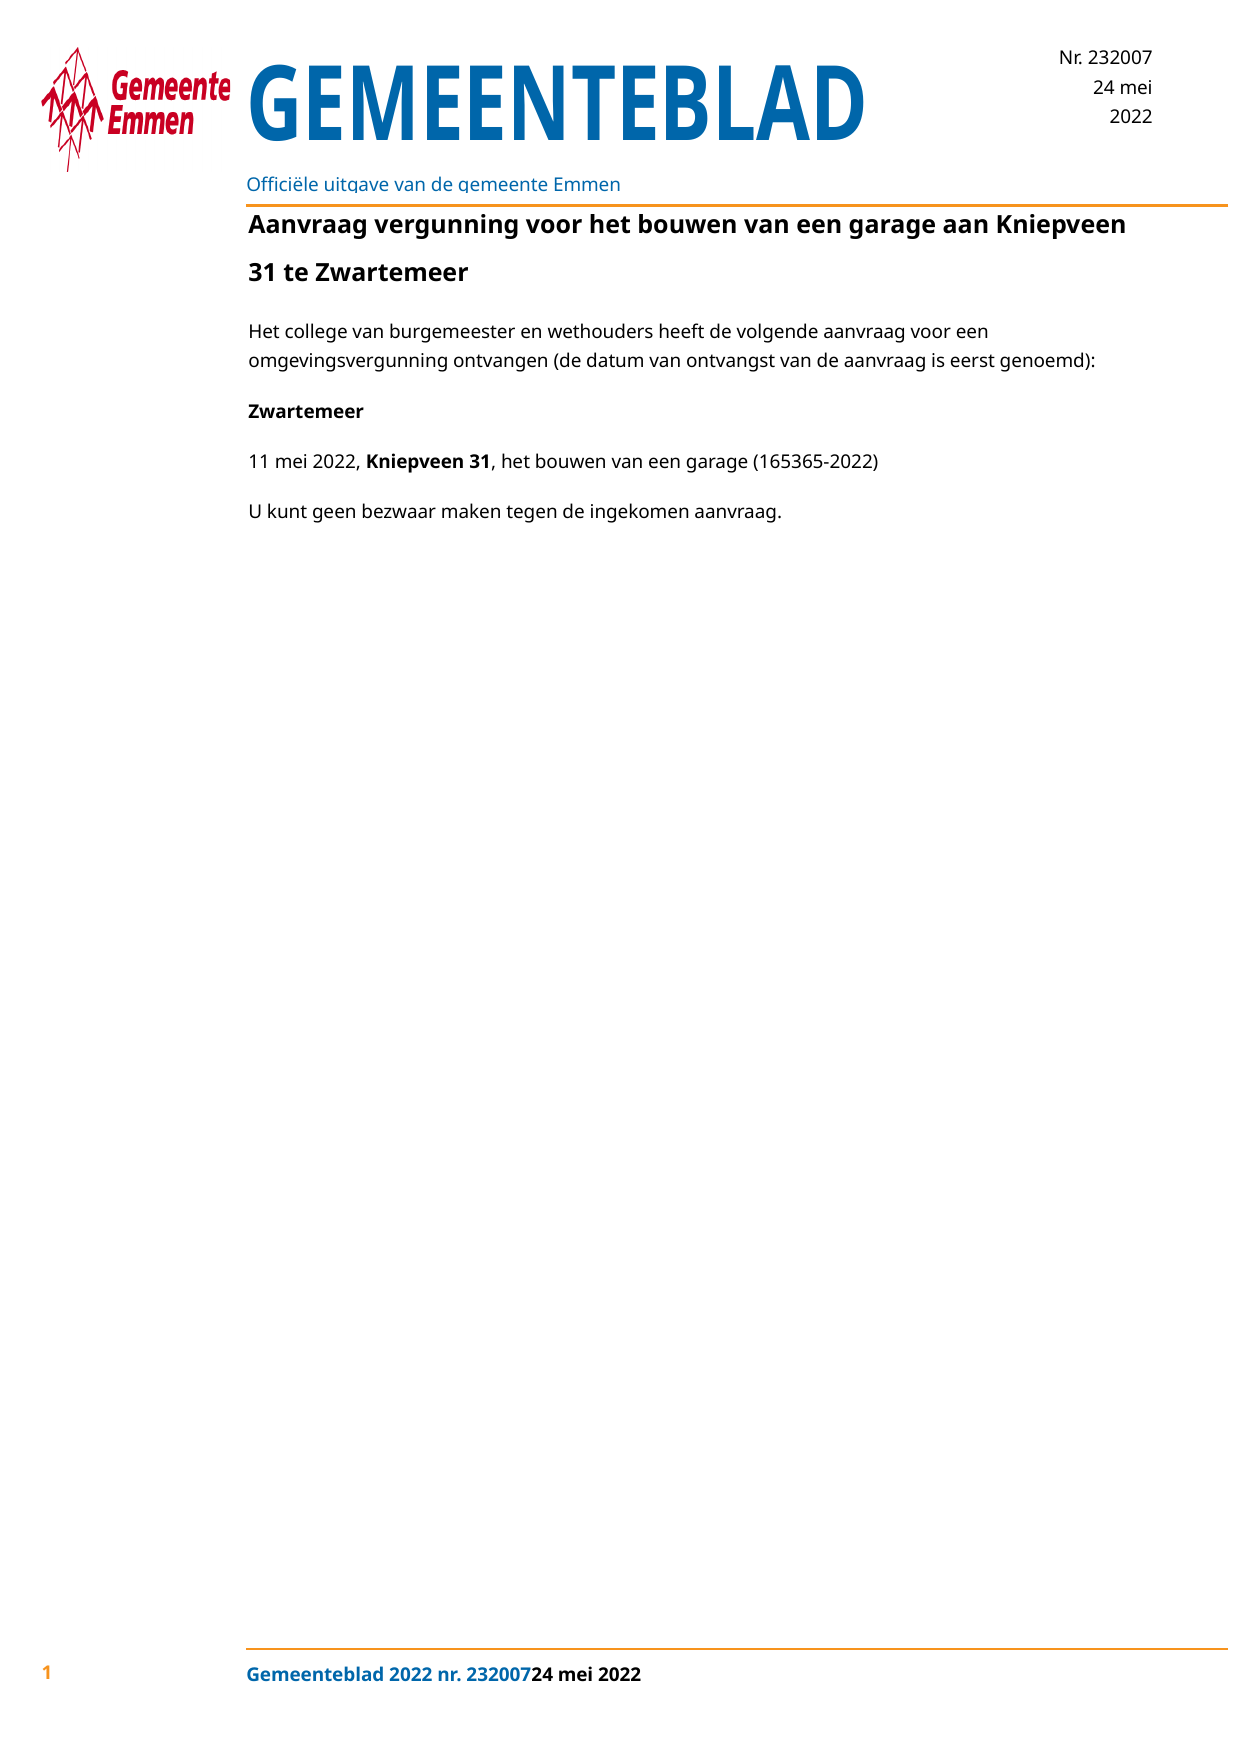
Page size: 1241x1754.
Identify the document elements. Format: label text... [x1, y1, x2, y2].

text Zwartemeer [248, 398, 1152, 424]
text Aanvraag vergunning voor het bouwen van een garage aan Kniepveen 31 te Zwartemeer [248, 207, 1152, 288]
text 11 mei 2022, Kniepveen 31, het bouwen van een garage (165365-2022) [248, 448, 1152, 474]
picture [41, 47, 231, 172]
text U kunt geen bezwaar maken tegen de ingekomen aanvraag. [248, 499, 1152, 524]
text Het college van burgemeester en wethouders heeft de volgende aanvraag voor een omgevingsvergunning ontvangen (de datum van ontvangst van de aanvraag is eerst genoemd): [248, 318, 1152, 373]
